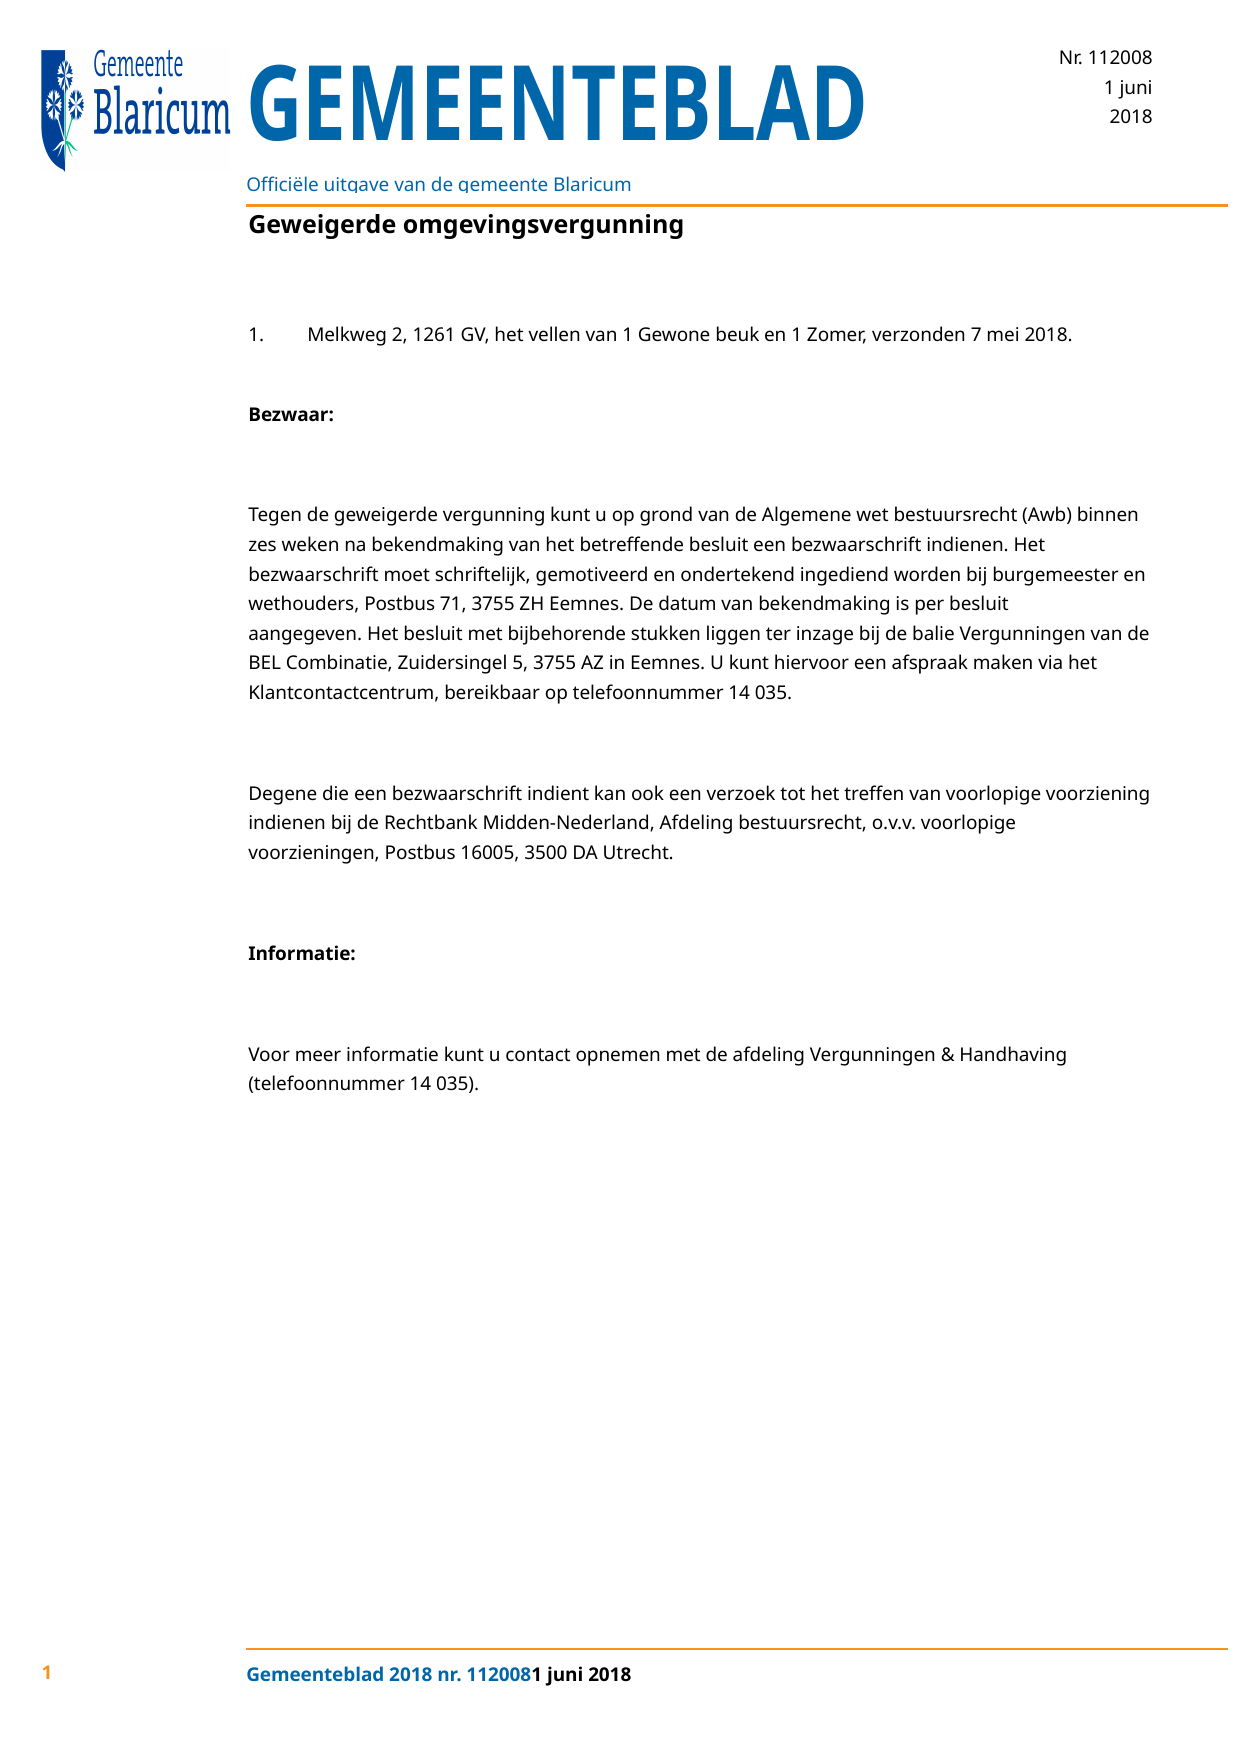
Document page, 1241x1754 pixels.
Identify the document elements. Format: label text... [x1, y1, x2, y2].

text Informatie: [248, 940, 1152, 966]
list Melkweg 2, 1261 GV, het vellen van 1 Gewone beuk en 1 Zomer, verzonden 7 mei 2018. [248, 321, 1152, 346]
text Degene die een bezwaarschrift indient kan ook een verzoek tot het treffen van voorlopige voorziening indienen bij de Rechtbank Midden-Nederland, Afdeling bestuursrecht, o.v.v. voorlopige voorzieningen, Postbus 16005, 3500 DA Utrecht. [248, 780, 1152, 865]
text Geweigerde omgevingsvergunning [248, 207, 1152, 241]
text Voor meer informatie kunt u contact opnemen met de afdeling Vergunningen & Handhaving (telefoonnummer 14 035). [248, 1041, 1152, 1096]
picture [41, 47, 231, 172]
text Bezwaar: [248, 401, 1152, 426]
text Tegen de geweigerde vergunning kunt u op grond van de Algemene wet bestuursrecht (Awb) binnen zes weken na bekendmaking van het betreffende besluit een bezwaarschrift indienen. Het bezwaarschrift moet schriftelijk, gemotiveerd en ondertekend ingediend worden bij burgemeester en wethouders, Postbus 71, 3755 ZH Eemnes. De datum van bekendmaking is per besluit aangegeven. Het besluit met bijbehorende stukken liggen ter inzage bij de balie Vergunningen van de BEL Combinatie, Zuidersingel 5, 3755 AZ in Eemnes. U kunt hiervoor een afspraak maken via het Klantcontactcentrum, bereikbaar op telefoonnummer 14 035. [248, 502, 1152, 705]
